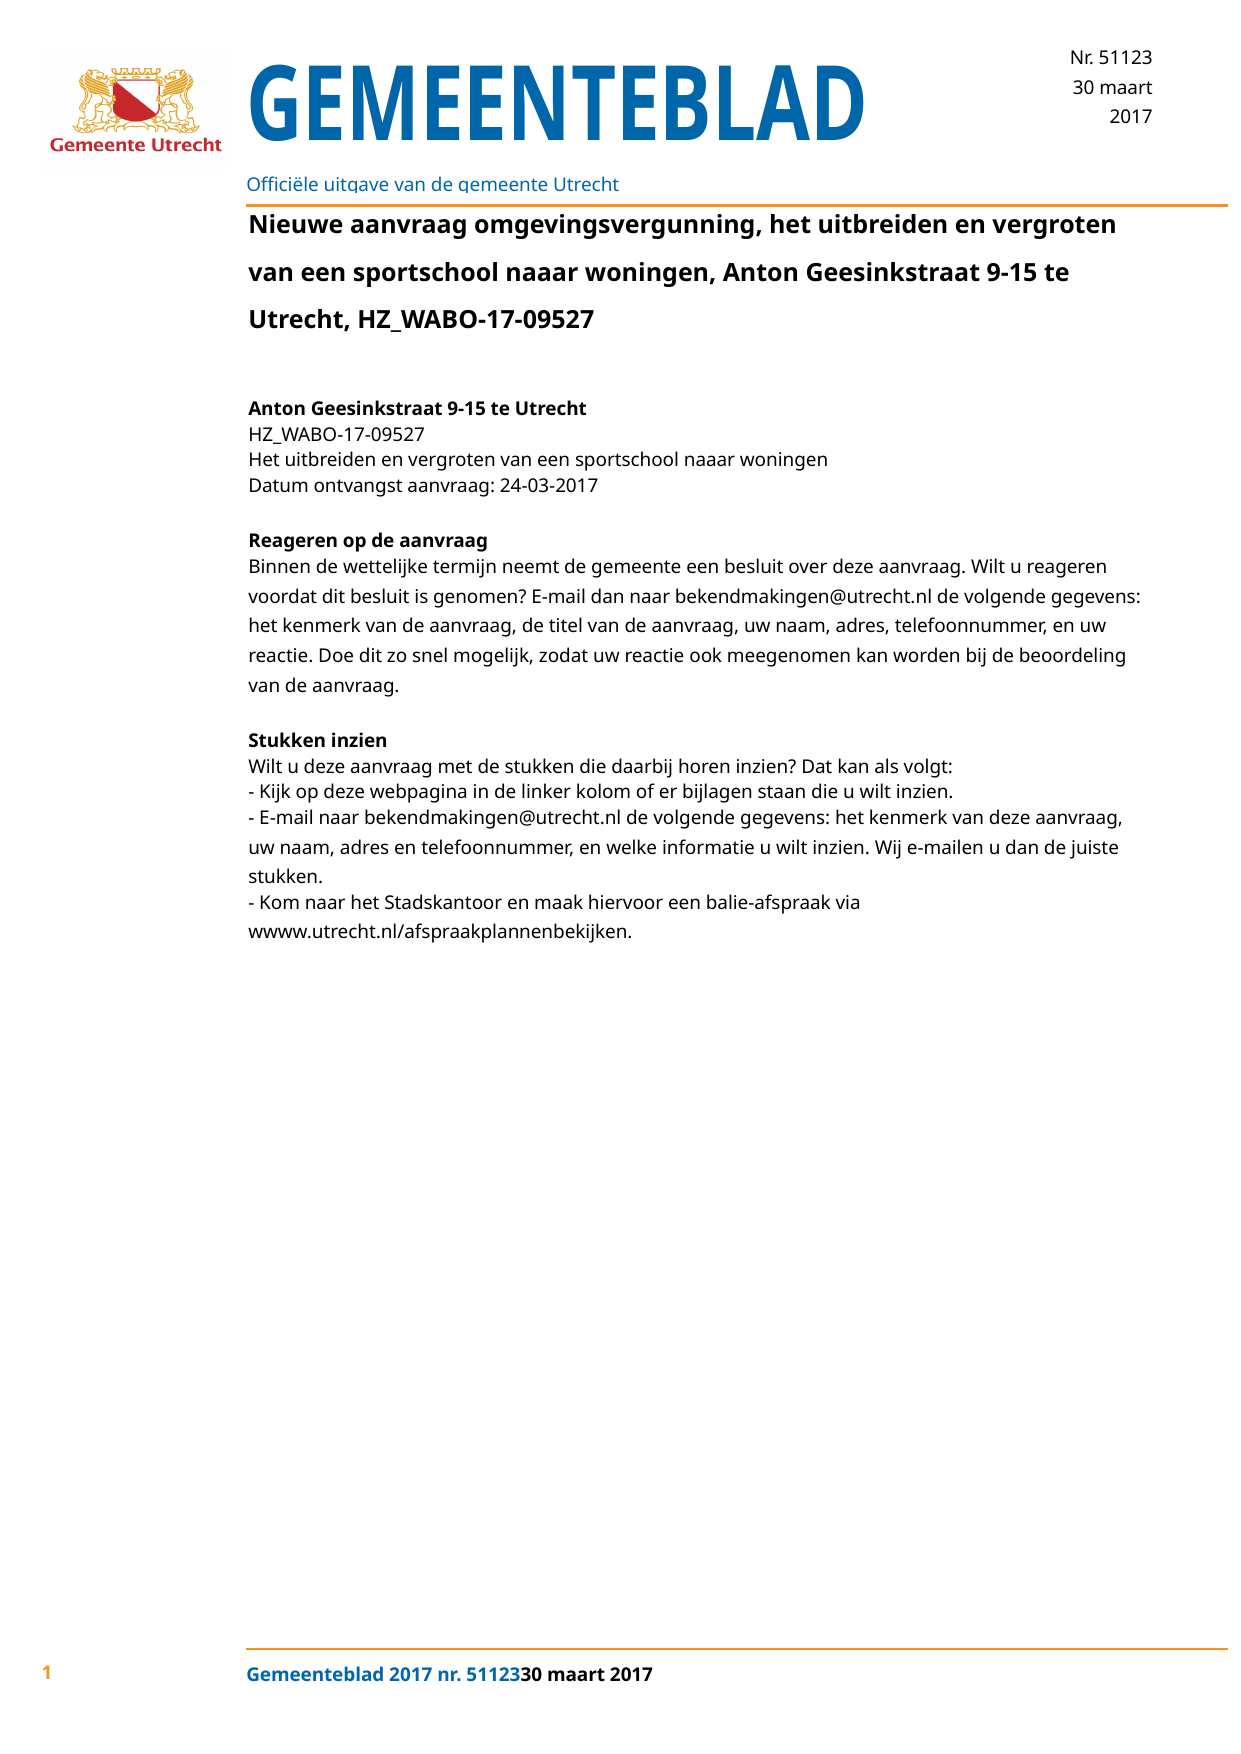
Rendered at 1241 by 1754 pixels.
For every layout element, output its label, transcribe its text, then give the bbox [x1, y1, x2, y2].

table_cell Reageren op de aanvraag [248, 528, 1152, 553]
table_cell Datum ontvangst aanvraag: 24-03-2017 [248, 473, 1152, 528]
table_cell - Kom naar het Stadskantoor en maak hiervoor een balie-afspraak via wwww.utrecht.nl/afspraakplannenbekijken. [248, 889, 1152, 944]
table_cell HZ_WABO-17-09527 [248, 421, 1152, 447]
table_cell Binnen de wettelijke termijn neemt de gemeente een besluit over deze aanvraag. Wilt u reageren voordat dit besluit is genomen? E-mail dan naar bekendmakingen@utrecht.nl de volgende gegevens: het kenmerk van de aanvraag, de titel van de aanvraag, uw naam, adres, telefoonnummer, en uw reactie. Doe dit zo snel mogelijk, zodat uw reactie ook meegenomen kan worden bij de beoordeling van de aanvraag. [248, 554, 1152, 727]
table_cell Het uitbreiden en vergroten van een sportschool naaar woningen [248, 447, 1152, 472]
table_cell Wilt u deze aanvraag met de stukken die daarbij horen inzien? Dat kan als volgt: [248, 753, 1152, 778]
table_header Anton Geesinkstraat 9-15 te Utrecht [248, 395, 1152, 421]
picture [41, 47, 231, 172]
table_cell Stukken inzien [248, 727, 1152, 753]
text Nieuwe aanvraag omgevingsvergunning, het uitbreiden en vergroten van een sportschool naaar woningen, Anton Geesinkstraat 9-15 te Utrecht, HZ_WABO-17-09527 [248, 207, 1152, 336]
table_cell - Kijk op deze webpagina in de linker kolom of er bijlagen staan die u wilt inzien. [248, 779, 1152, 804]
table_cell - E-mail naar bekendmakingen@utrecht.nl de volgende gegevens: het kenmerk van deze aanvraag, uw naam, adres en telefoonnummer, en welke informatie u wilt inzien. Wij e-mailen u dan de juiste stukken. [248, 804, 1152, 889]
